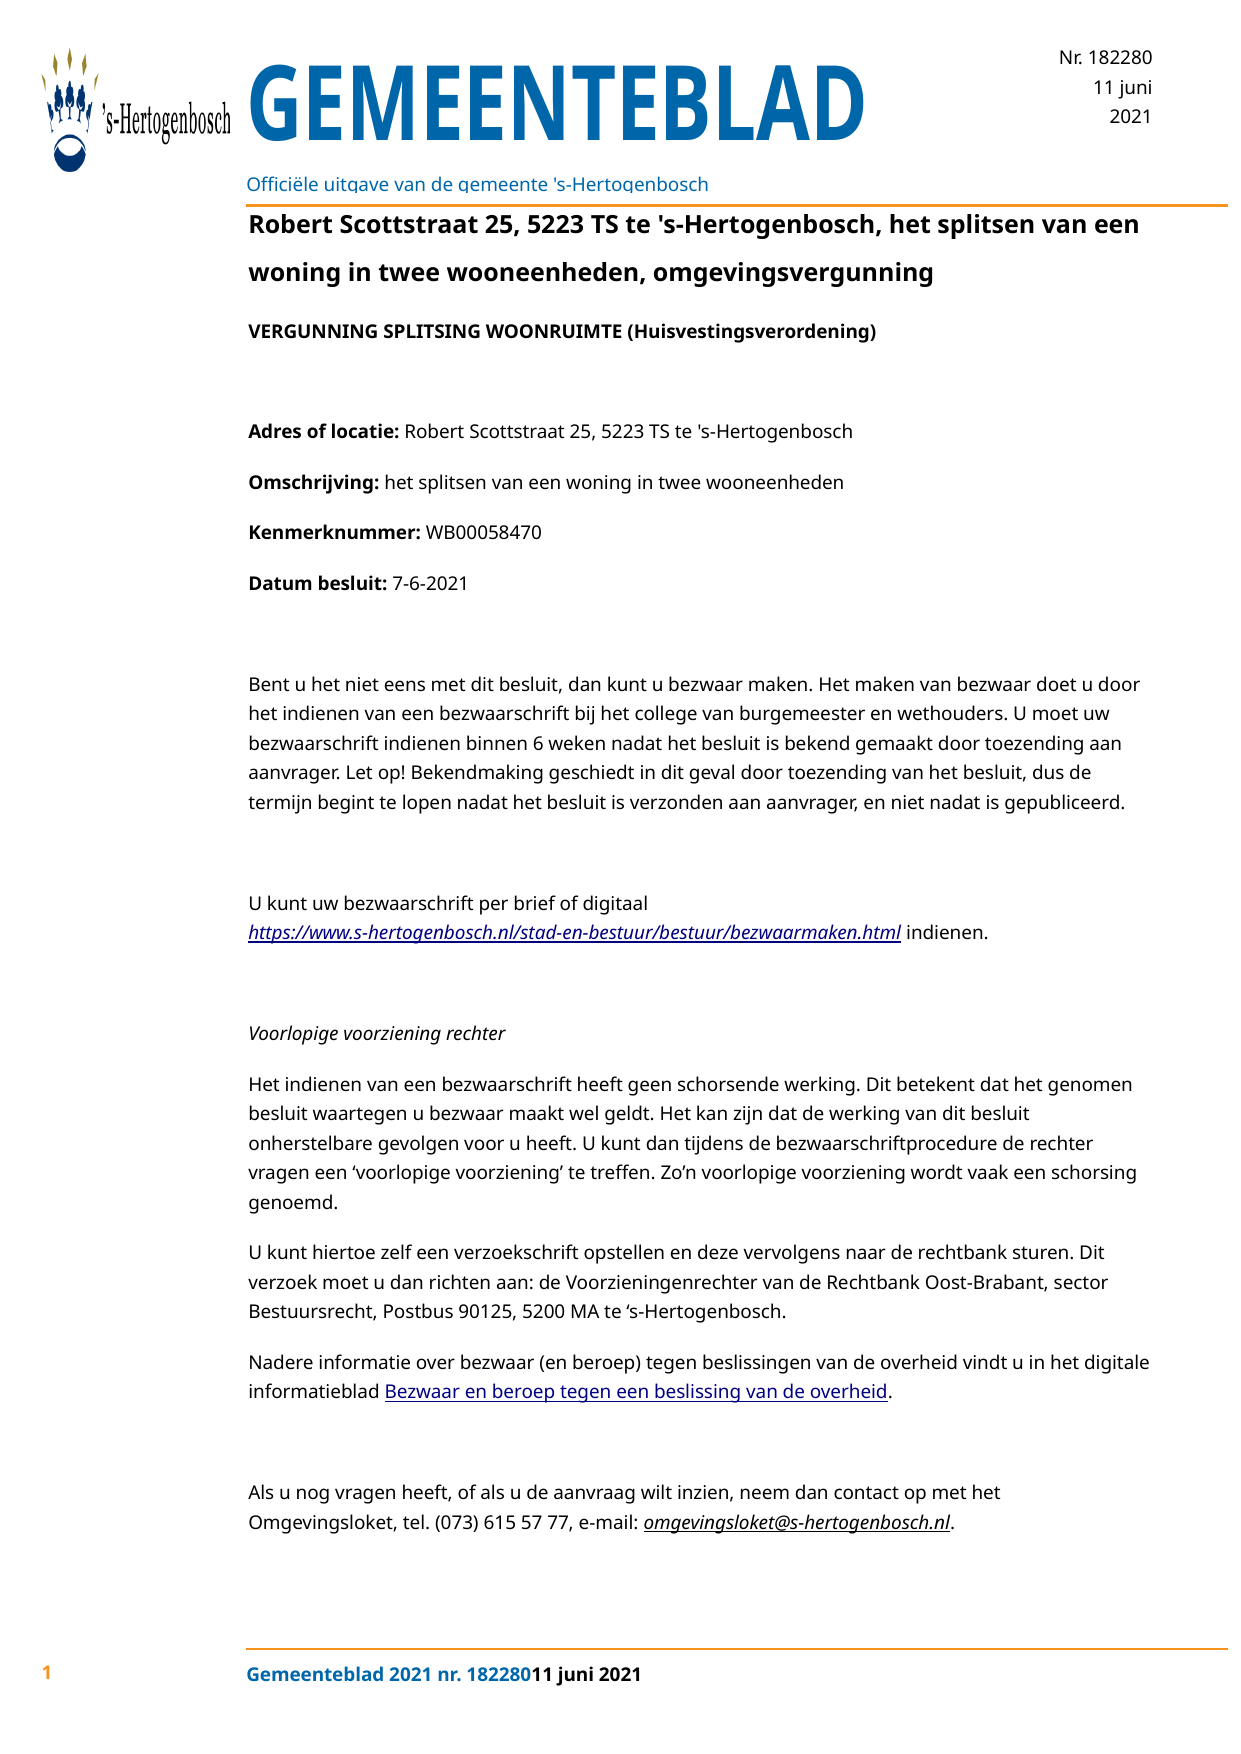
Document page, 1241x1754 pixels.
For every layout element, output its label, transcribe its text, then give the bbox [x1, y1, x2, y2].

text Omschrijving: het splitsen van een woning in twee wooneenheden [248, 469, 1152, 495]
text Het indienen van een bezwaarschrift heeft geen schorsende werking. Dit betekent dat het genomen besluit waartegen u bezwaar maakt wel geldt. Het kan zijn dat de werking van dit besluit onherstelbare gevolgen voor u heeft. U kunt dan tijdens de bezwaarschriftprocedure de rechter vragen een ‘voorlopige voorziening’ te treffen. Zo’n voorlopige voorziening wordt vaak een schorsing genoemd. [248, 1071, 1152, 1215]
text Bent u het niet eens met dit besluit, dan kunt u bezwaar maken. Het maken van bezwaar doet u door het indienen van een bezwaarschrift bij het college van burgemeester en wethouders. U moet uw bezwaarschrift indienen binnen 6 weken nadat het besluit is bekend gemaakt door toezending aan aanvrager. Let op! Bekendmaking geschiedt in dit geval door toezending van het besluit, dus de termijn begint te lopen nadat het besluit is verzonden aan aanvrager, en niet nadat is gepubliceerd. [248, 671, 1152, 815]
text Datum besluit: 7-6-2021 [248, 570, 1152, 596]
text Adres of locatie: Robert Scottstraat 25, 5223 TS te 's-Hertogenbosch [248, 419, 1152, 444]
text VERGUNNING SPLITSING WOONRUIMTE (Huisvestingsverordening) [248, 318, 1152, 344]
text U kunt hiertoe zelf een verzoekschrift opstellen en deze vervolgens naar de rechtbank sturen. Dit verzoek moet u dan richten aan: de Voorzieningenrechter van de Rechtbank Oost-Brabant, sector Bestuursrecht, Postbus 90125, 5200 MA te ‘s-Hertogenbosch. [248, 1239, 1152, 1324]
text U kunt uw bezwaarschrift per brief of digitaal https://www.s-hertogenbosch.nl/stad-en-bestuur/bestuur/bezwaarmaken.html indienen. [248, 890, 1152, 945]
text Nadere informatie over bezwaar (en beroep) tegen beslissingen van de overheid vindt u in het digitale informatieblad Bezwaar en beroep tegen een beslissing van de overheid. [248, 1349, 1152, 1404]
text Robert Scottstraat 25, 5223 TS te 's-Hertogenbosch, het splitsen van een woning in twee wooneenheden, omgevingsvergunning [248, 207, 1152, 288]
picture [41, 47, 231, 172]
text Kenmerknummer: WB00058470 [248, 519, 1152, 545]
text Voorlopige voorziening rechter [248, 1020, 1152, 1046]
text Als u nog vragen heeft, of als u de aanvraag wilt inzien, neem dan contact op met het Omgevingsloket, tel. (073) 615 57 77, e-mail: omgevingsloket@s-hertogenbosch.nl. [248, 1479, 1152, 1535]
